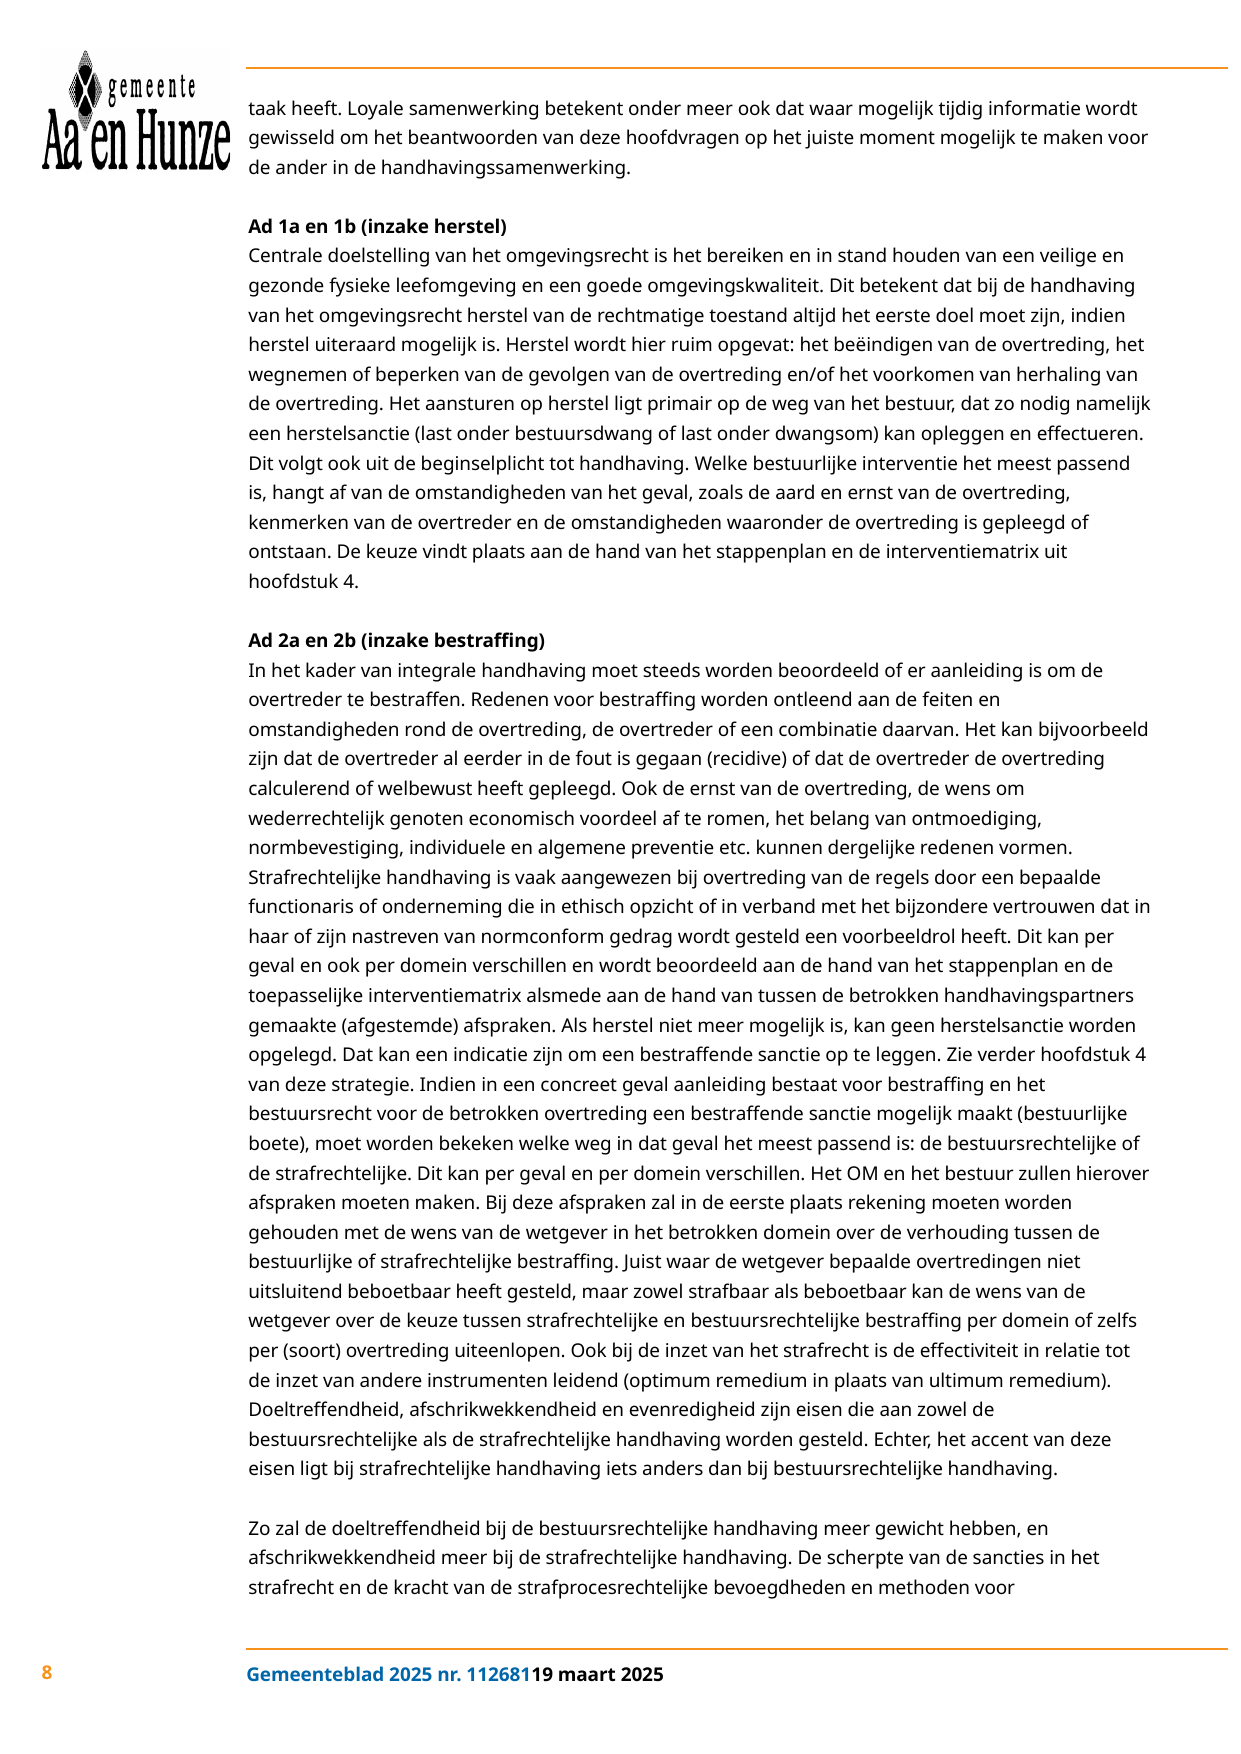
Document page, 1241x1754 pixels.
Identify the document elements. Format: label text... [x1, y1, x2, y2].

text taak heeft. Loyale samenwerking betekent onder meer ook dat waar mogelijk tijdig informatie wordt gewisseld om het beantwoorden van deze hoofdvragen op het juiste moment mogelijk te maken voor de ander in de handhavingssamenwerking. [248, 95, 1152, 180]
text Centrale doelstelling van het omgevingsrecht is het bereiken en in stand houden van een veilige en gezonde fysieke leefomgeving en een goede omgevingskwaliteit. Dit betekent dat bij de handhaving van het omgevingsrecht herstel van de rechtmatige toestand altijd het eerste doel moet zijn, indien herstel uiteraard mogelijk is. Herstel wordt hier ruim opgevat: het beëindigen van de overtreding, het wegnemen of beperken van de gevolgen van de overtreding en/of het voorkomen van herhaling van de overtreding. Het aansturen op herstel ligt primair op de weg van het bestuur, dat zo nodig namelijk een herstelsanctie (last onder bestuursdwang of last onder dwangsom) kan opleggen en effectueren. Dit volgt ook uit de beginselplicht tot handhaving. Welke bestuurlijke interventie het meest passend is, hangt af van de omstandigheden van het geval, zoals de aard en ernst van de overtreding, kenmerken van de overtreder en de omstandigheden waaronder de overtreding is gepleegd of ontstaan. De keuze vindt plaats aan de hand van het stappenplan en de interventiematrix uit hoofdstuk 4. [248, 243, 1152, 594]
text Ad 1a en 1b (inzake herstel) [248, 213, 1152, 239]
text In het kader van integrale handhaving moet steeds worden beoordeeld of er aanleiding is om de overtreder te bestraffen. Redenen voor bestraffing worden ontleend aan de feiten en omstandigheden rond de overtreding, de overtreder of een combinatie daarvan. Het kan bijvoorbeeld zijn dat de overtreder al eerder in de fout is gegaan (recidive) of dat de overtreder de overtreding calculerend of welbewust heeft gepleegd. Ook de ernst van de overtreding, de wens om wederrechtelijk genoten economisch voordeel af te romen, het belang van ontmoediging, normbevestiging, individuele en algemene preventie etc. kunnen dergelijke redenen vormen. Strafrechtelijke handhaving is vaak aangewezen bij overtreding van de regels door een bepaalde functionaris of onderneming die in ethisch opzicht of in verband met het bijzondere vertrouwen dat in haar of zijn nastreven van normconform gedrag wordt gesteld een voorbeeldrol heeft. Dit kan per geval en ook per domein verschillen en wordt beoordeeld aan de hand van het stappenplan en de toepasselijke interventiematrix alsmede aan de hand van tussen de betrokken handhavingspartners gemaakte (afgestemde) afspraken. Als herstel niet meer mogelijk is, kan geen herstelsanctie worden opgelegd. Dat kan een indicatie zijn om een bestraffende sanctie op te leggen. Zie verder hoofdstuk 4 van deze strategie. Indien in een concreet geval aanleiding bestaat voor bestraffing en het bestuursrecht voor de betrokken overtreding een bestraffende sanctie mogelijk maakt (bestuurlijke boete), moet worden bekeken welke weg in dat geval het meest passend is: de bestuursrechtelijke of de strafrechtelijke. Dit kan per geval en per domein verschillen. Het OM en het bestuur zullen hierover afspraken moeten maken. Bij deze afspraken zal in de eerste plaats rekening moeten worden gehouden met de wens van de wetgever in het betrokken domein over de verhouding tussen de bestuurlijke of strafrechtelijke bestraffing. Juist waar de wetgever bepaalde overtredingen niet uitsluitend beboetbaar heeft gesteld, maar zowel strafbaar als beboetbaar kan de wens van de wetgever over de keuze tussen strafrechtelijke en bestuursrechtelijke bestraffing per domein of zelfs per (soort) overtreding uiteenlopen. Ook bij de inzet van het strafrecht is de effectiviteit in relatie tot de inzet van andere instrumenten leidend (optimum remedium in plaats van ultimum remedium). Doeltreffendheid, afschrikwekkendheid en evenredigheid zijn eisen die aan zowel de bestuursrechtelijke als de strafrechtelijke handhaving worden gesteld. Echter, het accent van deze eisen ligt bij strafrechtelijke handhaving iets anders dan bij bestuursrechtelijke handhaving. [248, 657, 1152, 1481]
text Ad 2a en 2b (inzake bestraffing) [248, 627, 1152, 653]
picture [41, 47, 231, 172]
text Zo zal de doeltreffendheid bij de bestuursrechtelijke handhaving meer gewicht hebben, en afschrikwekkendheid meer bij de strafrechtelijke handhaving. De scherpte van de sancties in het strafrecht en de kracht van de strafprocesrechtelijke bevoegdheden en methoden voor [248, 1515, 1152, 1600]
